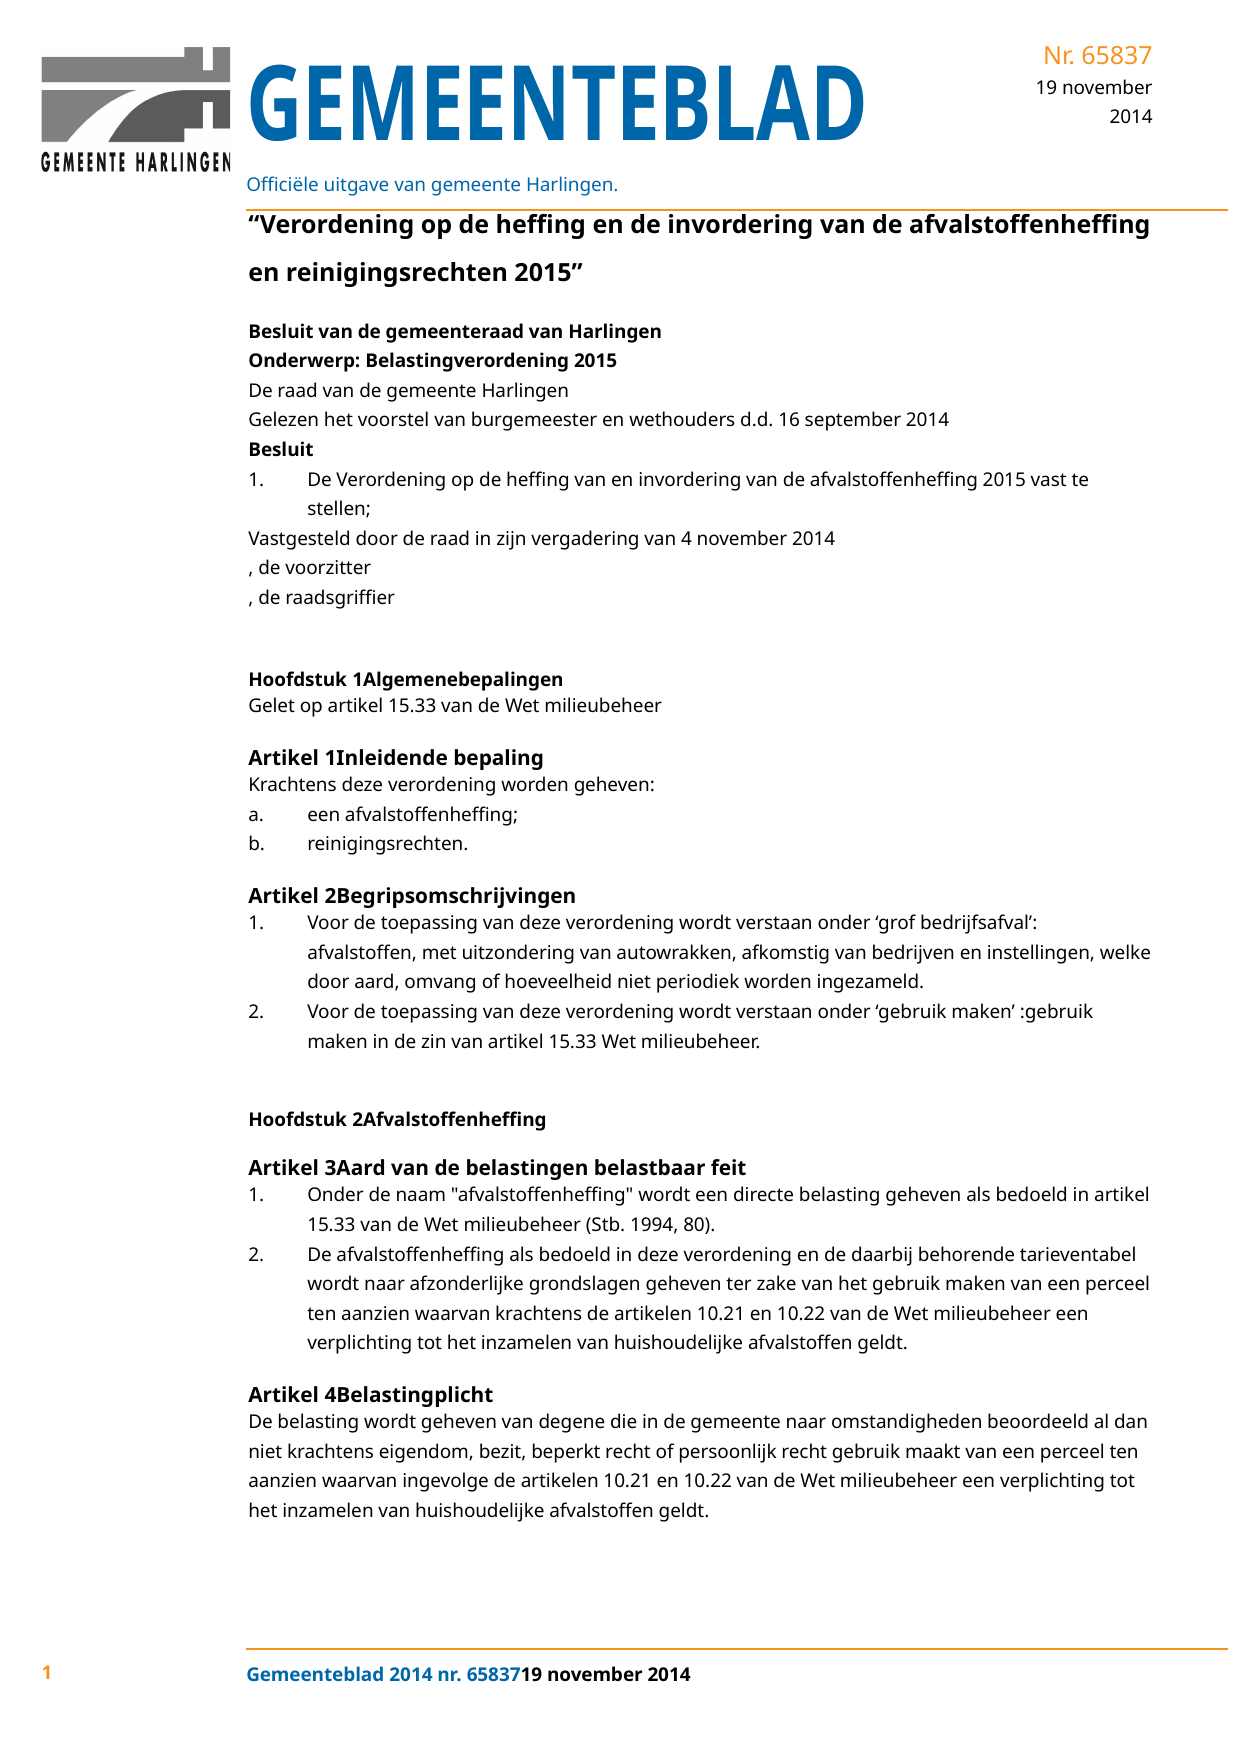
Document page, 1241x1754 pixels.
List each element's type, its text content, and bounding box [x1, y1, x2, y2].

list Voor de toepassing van deze verordening wordt verstaan onder ‘gebruik maken’ :gebruik maken in de zin van artikel 15.33 Wet milieubeheer. [248, 998, 1152, 1053]
text De belasting wordt geheven van degene die in de gemeente naar omstandigheden beoordeeld al dan niet krachtens eigendom, bezit, beperkt recht of persoonlijk recht gebruik maakt van een perceel ten aanzien waarvan ingevolge de artikelen 10.21 en 10.22 van de Wet milieubeheer een verplichting tot het inzamelen van huishoudelijke afvalstoffen geldt. [248, 1408, 1152, 1523]
text Gelet op artikel 15.33 van de Wet milieubeheer [248, 693, 1152, 718]
text Hoofdstuk 2Afvalstoffenheffing [248, 1104, 1152, 1132]
list De Verordening op de heffing van en invordering van de afvalstoffenheffing 2015 vast te stellen; [248, 466, 1152, 521]
text Artikel 1Inleidende bepaling [248, 743, 1152, 771]
text Vastgesteld door de raad in zijn vergadering van 4 november 2014 [248, 525, 1152, 551]
list reinigingsrechten. [248, 831, 1152, 856]
text De raad van de gemeente Harlingen [248, 377, 1152, 403]
text Artikel 3Aard van de belastingen belastbaar feit [248, 1153, 1152, 1182]
picture [41, 47, 231, 172]
text Krachtens deze verordening worden geheven: [248, 771, 1152, 797]
list Voor de toepassing van deze verordening wordt verstaan onder ‘grof bedrijfsafval’: afvalstoffen, met uitzondering van autowrakken, afkomstig van bedrijven en instellingen, welke door aard, omvang of hoeveelheid niet periodiek worden ingezameld. [248, 909, 1152, 994]
text Artikel 2Begripsomschrijvingen [248, 881, 1152, 909]
list een afvalstoffenheffing; [248, 801, 1152, 827]
list De afvalstoffenheffing als bedoeld in deze verordening en de daarbij behorende tarieventabel wordt naar afzonderlijke grondslagen geheven ter zake van het gebruik maken van een perceel ten aanzien waarvan krachtens de artikelen 10.21 en 10.22 van de Wet milieubeheer een verplichting tot het inzamelen van huishoudelijke afvalstoffen geldt. [248, 1241, 1152, 1355]
text Onderwerp: Belastingverordening 2015 [248, 347, 1152, 373]
text Besluit [248, 436, 1152, 462]
text , de raadsgriffier [248, 584, 1152, 610]
text “Verordening op de heffing en de invordering van de afvalstoffenheffing en reinigingsrechten 2015” [248, 211, 1152, 288]
list Onder de naam "afvalstoffenheffing" wordt een directe belasting geheven als bedoeld in artikel 15.33 van de Wet milieubeheer (Stb. 1994, 80). [248, 1182, 1152, 1237]
text Besluit van de gemeenteraad van Harlingen [248, 318, 1152, 344]
text Hoofdstuk 1Algemenebepalingen [248, 664, 1152, 693]
text Artikel 4Belastingplicht [248, 1380, 1152, 1408]
text , de voorzitter [248, 554, 1152, 580]
text Gelezen het voorstel van burgemeester en wethouders d.d. 16 september 2014 [248, 407, 1152, 432]
